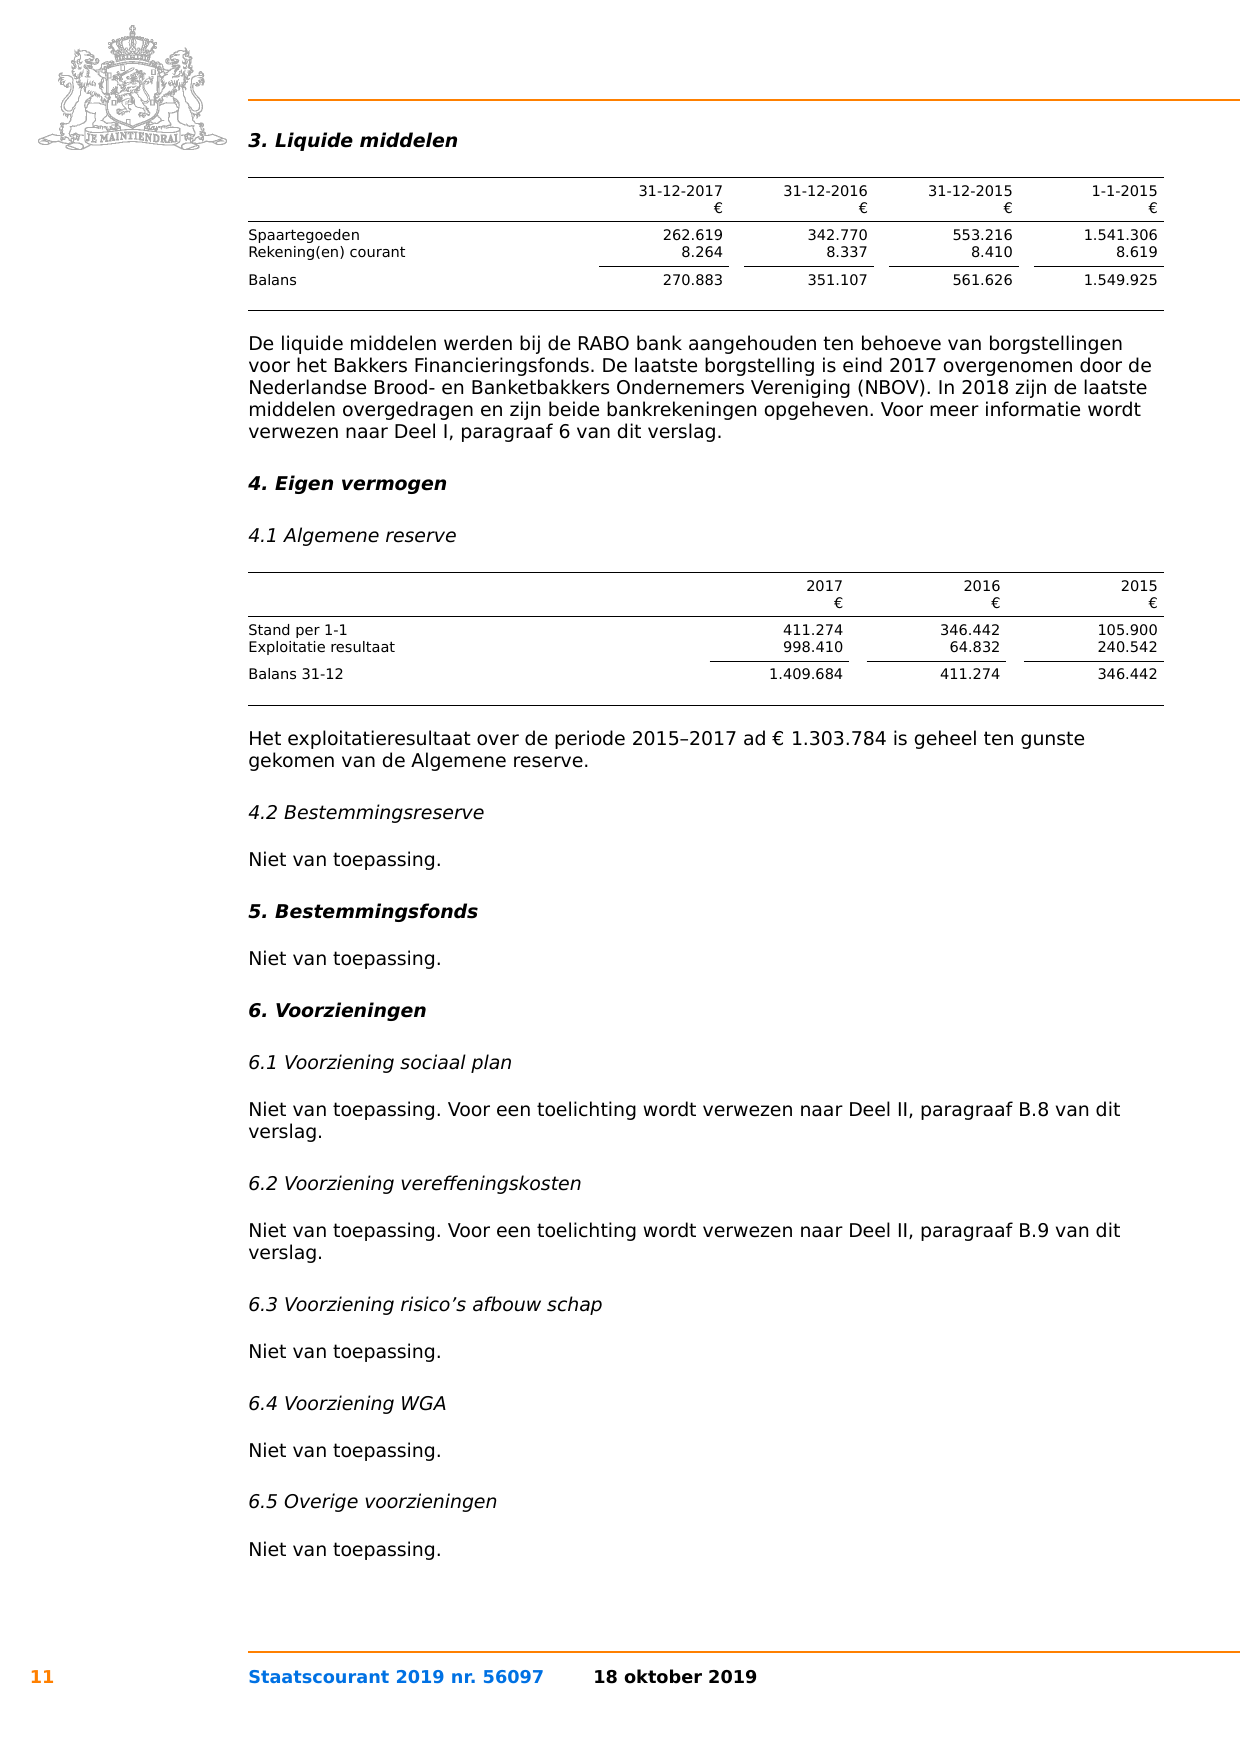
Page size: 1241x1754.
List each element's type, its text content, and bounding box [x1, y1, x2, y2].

table_cell [874, 244, 889, 266]
subtitle 5. Bestemmingsfonds [248, 901, 1163, 923]
table_cell [849, 639, 867, 661]
table_cell 553.216 [889, 222, 1018, 244]
table_cell [744, 288, 874, 310]
subtitle 3. Liquide middelen [248, 130, 1163, 152]
table_cell [710, 683, 849, 705]
table_cell € [889, 200, 1018, 221]
text Niet van toepassing. [248, 948, 1163, 970]
table_cell [248, 288, 599, 310]
table_header [248, 573, 709, 594]
table_header 2016 [867, 573, 1006, 594]
table_cell [1034, 288, 1163, 310]
table_cell [1006, 595, 1024, 616]
table_cell Rekening(en) courant [248, 244, 599, 266]
table_cell [729, 244, 744, 266]
table_cell [599, 288, 729, 310]
table_cell [248, 595, 709, 616]
table_cell Stand per 1-1 [248, 617, 709, 639]
table_cell [1019, 222, 1034, 244]
table_cell [889, 288, 1018, 310]
table_cell [874, 222, 889, 244]
subtitle 6.5 Overige voorzieningen [248, 1491, 1163, 1513]
table_cell 411.274 [867, 662, 1006, 683]
text Niet van toepassing. Voor een toelichting wordt verwezen naar Deel II, paragraaf B.8 van dit verslag. [248, 1099, 1163, 1143]
table_header [248, 178, 599, 199]
table_cell Exploitatie resultaat [248, 639, 709, 661]
table_cell € [867, 595, 1006, 616]
table_cell 1.549.925 [1034, 267, 1163, 288]
table_header 2015 [1024, 573, 1163, 594]
text Niet van toepassing. [248, 1439, 1163, 1461]
table_cell € [710, 595, 849, 616]
table_cell 1.541.306 [1034, 222, 1163, 244]
subtitle 4.2 Bestemmingsreserve [248, 802, 1163, 824]
table_cell € [1024, 595, 1163, 616]
text De liquide middelen werden bij de RABO bank aangehouden ten behoeve van borgstellingen voor het Bakkers Financieringsfonds. De laatste borgstelling is eind 2017 overgenomen door de Nederlandse Brood- en Banketbakkers Ondernemers Vereniging (NBOV). In 2018 zijn de laatste middelen overgedragen en zijn beide bankrekeningen opgeheven. Voor meer informatie wordt verwezen naar Deel I, paragraaf 6 van dit verslag. [248, 333, 1163, 443]
table_cell 346.442 [1024, 662, 1163, 683]
table_cell [729, 222, 744, 244]
table_cell [1024, 683, 1163, 705]
subtitle 6.1 Voorziening sociaal plan [248, 1052, 1163, 1074]
table_cell 8.337 [744, 244, 874, 266]
table_cell € [1034, 200, 1163, 221]
table_cell Spaartegoeden [248, 222, 599, 244]
table_cell 342.770 [744, 222, 874, 244]
subtitle 4.1 Algemene reserve [248, 525, 1163, 547]
text Niet van toepassing. [248, 849, 1163, 871]
table_cell [729, 288, 744, 310]
table_cell [1019, 244, 1034, 266]
table_cell [248, 683, 709, 705]
table_header [1006, 573, 1024, 594]
table_header 31-12-2017 [599, 178, 729, 199]
table_cell [874, 266, 889, 288]
table_cell 240.542 [1024, 639, 1163, 661]
table_cell [729, 200, 744, 221]
table_cell 346.442 [867, 617, 1006, 639]
table_cell 270.883 [599, 267, 729, 288]
table_cell 262.619 [599, 222, 729, 244]
subtitle 6.4 Voorziening WGA [248, 1392, 1163, 1414]
picture [38, 25, 227, 150]
table_cell 8.619 [1034, 244, 1163, 266]
table_cell 105.900 [1024, 617, 1163, 639]
text Niet van toepassing. [248, 1538, 1163, 1560]
table_cell 1.409.684 [710, 662, 849, 683]
table_cell € [599, 200, 729, 221]
text Niet van toepassing. Voor een toelichting wordt verwezen naar Deel II, paragraaf B.9 van dit verslag. [248, 1219, 1163, 1263]
table_cell 64.832 [867, 639, 1006, 661]
table_cell [849, 617, 867, 639]
table_cell [849, 595, 867, 616]
subtitle 4. Eigen vermogen [248, 473, 1163, 495]
table_cell 561.626 [889, 267, 1018, 288]
subtitle 6.2 Voorziening vereffeningskosten [248, 1173, 1163, 1194]
table_cell [1006, 683, 1024, 705]
table_cell [1006, 617, 1024, 639]
text Niet van toepassing. [248, 1341, 1163, 1362]
table_cell [1006, 639, 1024, 661]
table_cell [1006, 661, 1024, 683]
table_cell 998.410 [710, 639, 849, 661]
table_cell 8.410 [889, 244, 1018, 266]
table_header 1-1-2015 [1034, 178, 1163, 199]
table_cell [1019, 288, 1034, 310]
table_cell [1019, 266, 1034, 288]
table_header 31-12-2016 [744, 178, 874, 199]
table_cell [867, 683, 1006, 705]
subtitle 6.3 Voorziening risico’s afbouw schap [248, 1293, 1163, 1316]
table_header [1019, 178, 1034, 199]
table_cell 8.264 [599, 244, 729, 266]
table_cell [874, 200, 889, 221]
table_cell [1019, 200, 1034, 221]
table_cell [248, 200, 599, 221]
table_cell 411.274 [710, 617, 849, 639]
table_cell Balans 31-12 [248, 661, 709, 683]
table_cell [849, 683, 867, 705]
subtitle 6. Voorzieningen [248, 1000, 1163, 1022]
table_header 2017 [710, 573, 849, 594]
table_header [729, 178, 744, 199]
table_cell [729, 266, 744, 288]
text Het exploitatieresultaat over de periode 2015–2017 ad € 1.303.784 is geheel ten gunste gekomen van de Algemene reserve. [248, 728, 1163, 772]
table_header [849, 573, 867, 594]
table_cell [874, 288, 889, 310]
table_cell 351.107 [744, 267, 874, 288]
table_header [874, 178, 889, 199]
table_cell [849, 661, 867, 683]
table_cell Balans [248, 266, 599, 288]
table_header 31-12-2015 [889, 178, 1018, 199]
table_cell € [744, 200, 874, 221]
